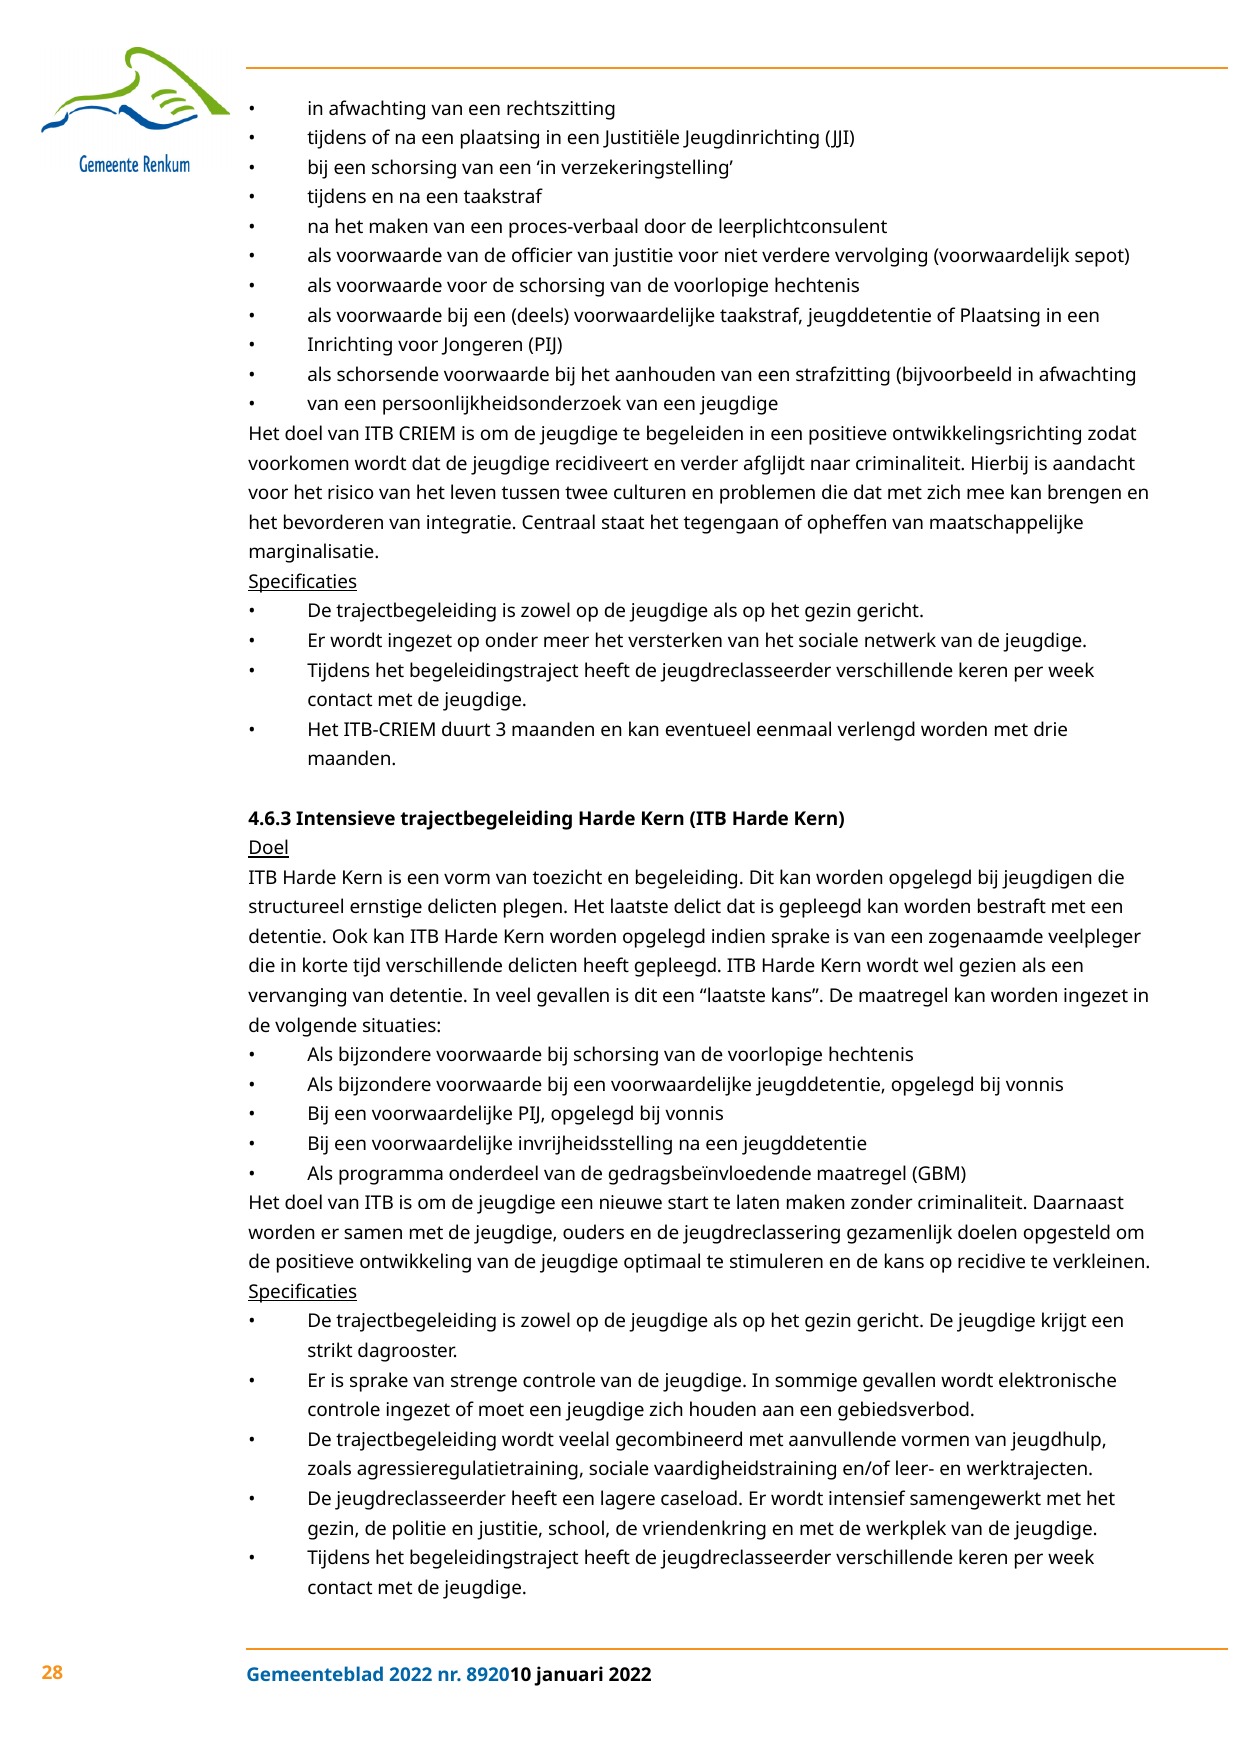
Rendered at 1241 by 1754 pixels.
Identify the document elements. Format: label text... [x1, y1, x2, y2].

list Inrichting voor Jongeren (PIJ) [248, 331, 1152, 357]
list Bij een voorwaardelijke invrijheidsstelling na een jeugddetentie [248, 1130, 1152, 1156]
text Specificaties [248, 1278, 1152, 1304]
list tijdens of na een plaatsing in een Justitiële Jeugdinrichting (JJI) [248, 124, 1152, 150]
list na het maken van een proces-verbaal door de leerplichtconsulent [248, 213, 1152, 239]
text Het doel van ITB is om de jeugdige een nieuwe start te laten maken zonder criminaliteit. Daarnaast worden er samen met de jeugdige, ouders en de jeugdreclassering gezamenlijk doelen opgesteld om de positieve ontwikkeling van de jeugdige optimaal te stimuleren en de kans op recidive te verkleinen. [248, 1189, 1152, 1274]
list tijdens en na een taakstraf [248, 183, 1152, 209]
text Het doel van ITB CRIEM is om de jeugdige te begeleiden in een positieve ontwikkelingsrichting zodat voorkomen wordt dat de jeugdige recidiveert en verder afglijdt naar criminaliteit. Hierbij is aandacht voor het risico van het leven tussen twee culturen en problemen die dat met zich mee kan brengen en het bevorderen van integratie. Centraal staat het tegengaan of opheffen van maatschappelijke marginalisatie. [248, 420, 1152, 564]
list in afwachting van een rechtszitting [248, 95, 1152, 121]
list Als programma onderdeel van de gedragsbeïnvloedende maatregel (GBM) [248, 1160, 1152, 1186]
list Tijdens het begeleidingstraject heeft de jeugdreclasseerder verschillende keren per week contact met de jeugdige. [248, 657, 1152, 712]
text Specificaties [248, 568, 1152, 594]
list Er is sprake van strenge controle van de jeugdige. In sommige gevallen wordt elektronische controle ingezet of moet een jeugdige zich houden aan een gebiedsverbod. [248, 1367, 1152, 1422]
list als schorsende voorwaarde bij het aanhouden van een strafzitting (bijvoorbeeld in afwachting [248, 361, 1152, 387]
list De jeugdreclasseerder heeft een lagere caseload. Er wordt intensief samengewerkt met het gezin, de politie en justitie, school, de vriendenkring en met de werkplek van de jeugdige. [248, 1485, 1152, 1541]
picture [41, 47, 231, 172]
text Doel [248, 834, 1152, 860]
text ITB Harde Kern is een vorm van toezicht en begeleiding. Dit kan worden opgelegd bij jeugdigen die structureel ernstige delicten plegen. Het laatste delict dat is gepleegd kan worden bestraft met een detentie. Ook kan ITB Harde Kern worden opgelegd indien sprake is van een zogenaamde veelpleger die in korte tijd verschillende delicten heeft gepleegd. ITB Harde Kern wordt wel gezien als een vervanging van detentie. In veel gevallen is dit een “laatste kans”. De maatregel kan worden ingezet in de volgende situaties: [248, 864, 1152, 1038]
list Als bijzondere voorwaarde bij een voorwaardelijke jeugddetentie, opgelegd bij vonnis [248, 1071, 1152, 1097]
list De trajectbegeleiding is zowel op de jeugdige als op het gezin gericht. De jeugdige krijgt een strikt dagrooster. [248, 1308, 1152, 1363]
list van een persoonlijkheidsonderzoek van een jeugdige [248, 391, 1152, 416]
text 4.6.3 Intensieve trajectbegeleiding Harde Kern (ITB Harde Kern) [248, 805, 1152, 831]
list Als bijzondere voorwaarde bij schorsing van de voorlopige hechtenis [248, 1041, 1152, 1067]
list Bij een voorwaardelijke PIJ, opgelegd bij vonnis [248, 1101, 1152, 1126]
list als voorwaarde voor de schorsing van de voorlopige hechtenis [248, 272, 1152, 298]
list Het ITB-CRIEM duurt 3 maanden en kan eventueel eenmaal verlengd worden met drie maanden. [248, 716, 1152, 771]
list De trajectbegeleiding wordt veelal gecombineerd met aanvullende vormen van jeugdhulp, zoals agressieregulatietraining, sociale vaardigheidstraining en/of leer- en werktrajecten. [248, 1426, 1152, 1481]
list De trajectbegeleiding is zowel op de jeugdige als op het gezin gericht. [248, 598, 1152, 623]
list bij een schorsing van een ‘in verzekeringstelling’ [248, 154, 1152, 180]
list als voorwaarde bij een (deels) voorwaardelijke taakstraf, jeugddetentie of Plaatsing in een [248, 302, 1152, 328]
list Er wordt ingezet op onder meer het versterken van het sociale netwerk van de jeugdige. [248, 627, 1152, 653]
list Tijdens het begeleidingstraject heeft de jeugdreclasseerder verschillende keren per week contact met de jeugdige. [248, 1544, 1152, 1600]
list als voorwaarde van de officier van justitie voor niet verdere vervolging (voorwaardelijk sepot) [248, 243, 1152, 268]
